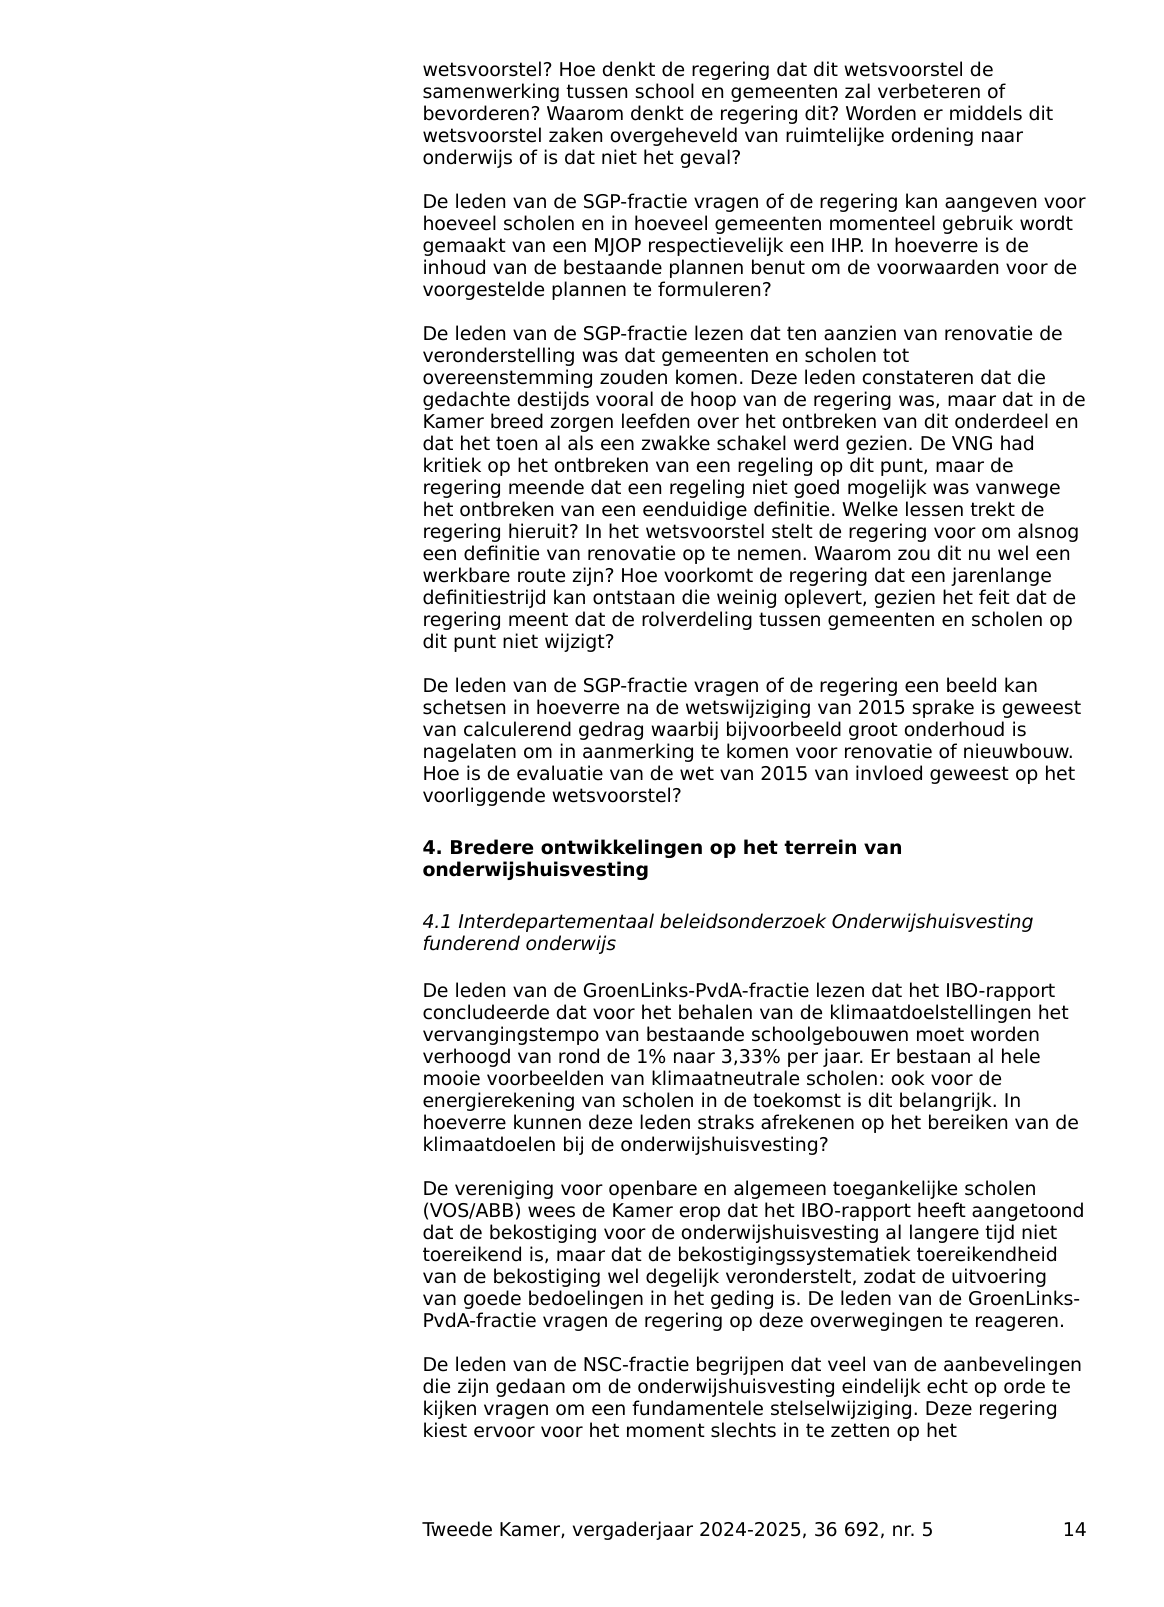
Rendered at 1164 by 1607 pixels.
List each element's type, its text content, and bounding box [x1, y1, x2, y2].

subtitle 4.1 Interdepartementaal beleidsonderzoek Onderwijshuisvesting funderend onderwijs [422, 911, 1087, 955]
text wetsvoorstel? Hoe denkt de regering dat dit wetsvoorstel de samenwerking tussen school en gemeenten zal verbeteren of bevorderen? Waarom denkt de regering dit? Worden er middels dit wetsvoorstel zaken overgeheveld van ruimtelijke ordening naar onderwijs of is dat niet het geval? [422, 59, 1087, 169]
text De leden van de GroenLinks-PvdA-fractie lezen dat het IBO-rapport concludeerde dat voor het behalen van de klimaatdoelstellingen het vervangingstempo van bestaande schoolgebouwen moet worden verhoogd van rond de 1% naar 3,33% per jaar. Er bestaan al hele mooie voorbeelden van klimaatneutrale scholen: ook voor de energierekening van scholen in de toekomst is dit belangrijk. In hoeverre kunnen deze leden straks afrekenen op het bereiken van de klimaatdoelen bij de onderwijshuisvesting? [422, 980, 1087, 1156]
text De leden van de SGP-fractie vragen of de regering kan aangeven voor hoeveel scholen en in hoeveel gemeenten momenteel gebruik wordt gemaakt van een MJOP respectievelijk een IHP. In hoeverre is de inhoud van de bestaande plannen benut om de voorwaarden voor de voorgestelde plannen te formuleren? [422, 191, 1087, 301]
subtitle 4. Bredere ontwikkelingen op het terrein van onderwijshuisvesting [422, 837, 1087, 881]
text De leden van de NSC-fractie begrijpen dat veel van de aanbevelingen die zijn gedaan om de onderwijshuisvesting eindelijk echt op orde te kijken vragen om een fundamentele stelselwijziging. Deze regering kiest ervoor voor het moment slechts in te zetten op het [422, 1354, 1087, 1442]
text De leden van de SGP-fractie vragen of de regering een beeld kan schetsen in hoeverre na de wetswijziging van 2015 sprake is geweest van calculerend gedrag waarbij bijvoorbeeld groot onderhoud is nagelaten om in aanmerking te komen voor renovatie of nieuwbouw. Hoe is de evaluatie van de wet van 2015 van invloed geweest op het voorliggende wetsvoorstel? [422, 675, 1087, 807]
text De vereniging voor openbare en algemeen toegankelijke scholen (VOS/ABB) wees de Kamer erop dat het IBO-rapport heeft aangetoond dat de bekostiging voor de onderwijshuisvesting al langere tijd niet toereikend is, maar dat de bekostigingssystematiek toereikendheid van de bekostiging wel degelijk veronderstelt, zodat de uitvoering van goede bedoelingen in het geding is. De leden van de GroenLinks-PvdA-fractie vragen de regering op deze overwegingen te reageren. [422, 1178, 1087, 1332]
text De leden van de SGP-fractie lezen dat ten aanzien van renovatie de veronderstelling was dat gemeenten en scholen tot overeenstemming zouden komen. Deze leden constateren dat die gedachte destijds vooral de hoop van de regering was, maar dat in de Kamer breed zorgen leefden over het ontbreken van dit onderdeel en dat het toen al als een zwakke schakel werd gezien. De VNG had kritiek op het ontbreken van een regeling op dit punt, maar de regering meende dat een regeling niet goed mogelijk was vanwege het ontbreken van een eenduidige definitie. Welke lessen trekt de regering hieruit? In het wetsvoorstel stelt de regering voor om alsnog een definitie van renovatie op te nemen. Waarom zou dit nu wel een werkbare route zijn? Hoe voorkomt de regering dat een jarenlange definitiestrijd kan ontstaan die weinig oplevert, gezien het feit dat de regering meent dat de rolverdeling tussen gemeenten en scholen op dit punt niet wijzigt? [422, 323, 1087, 653]
